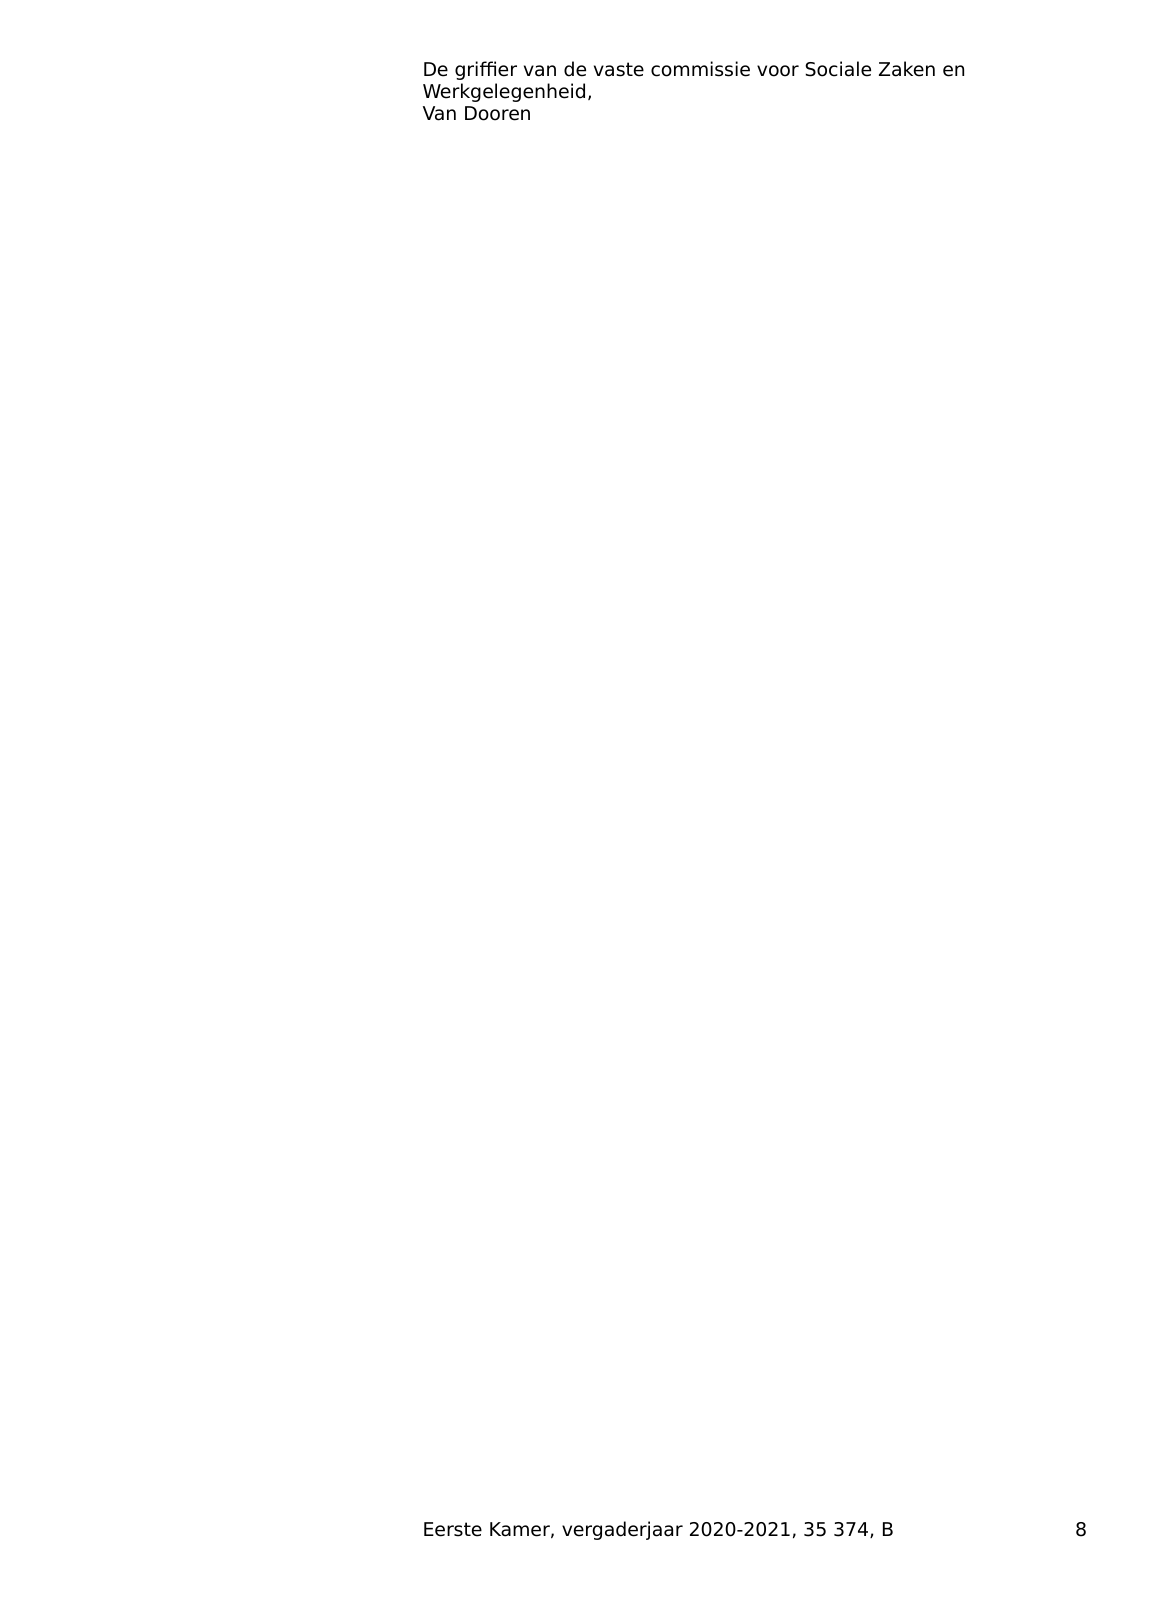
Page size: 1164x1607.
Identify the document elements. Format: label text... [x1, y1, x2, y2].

text De griffier van de vaste commissie voor Sociale Zaken en Werkgelegenheid, Van Dooren [422, 59, 1087, 125]
